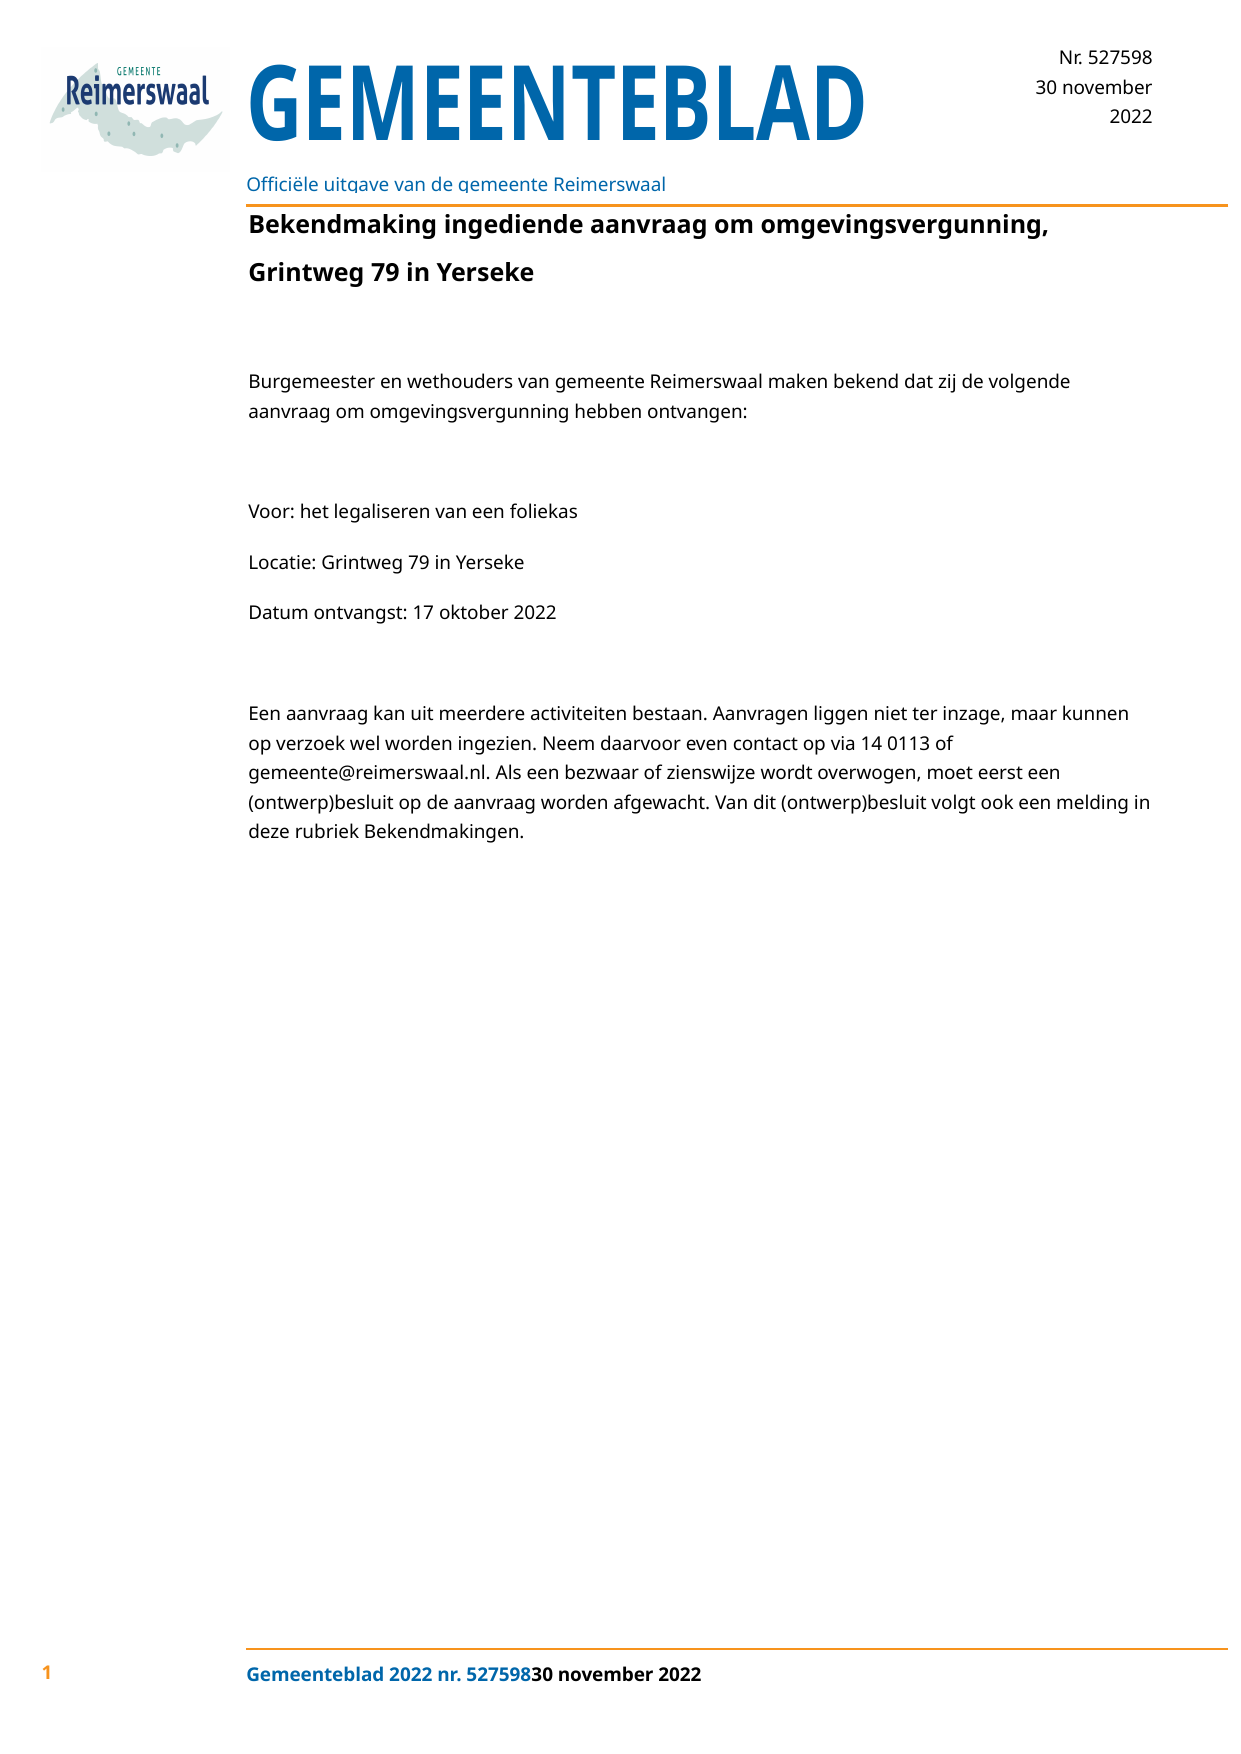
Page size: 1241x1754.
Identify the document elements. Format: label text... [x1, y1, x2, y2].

text Burgemeester en wethouders van gemeente Reimerswaal maken bekend dat zij de volgende aanvraag om omgevingsvergunning hebben ontvangen: [248, 368, 1152, 424]
text Locatie: Grintweg 79 in Yerseke [248, 549, 1152, 575]
text Datum ontvangst: 17 oktober 2022 [248, 599, 1152, 625]
text Een aanvraag kan uit meerdere activiteiten bestaan. Aanvragen liggen niet ter inzage, maar kunnen op verzoek wel worden ingezien. Neem daarvoor even contact op via 14 0113 of gemeente@reimerswaal.nl. Als een bezwaar of zienswijze wordt overwogen, moet eerst een (ontwerp)besluit op de aanvraag worden afgewacht. Van dit (ontwerp)besluit volgt ook een melding in deze rubriek Bekendmakingen. [248, 700, 1152, 844]
text Voor: het legaliseren van een foliekas [248, 499, 1152, 524]
text Bekendmaking ingediende aanvraag om omgevingsvergunning, Grintweg 79 in Yerseke [248, 207, 1152, 288]
picture [41, 47, 231, 172]
